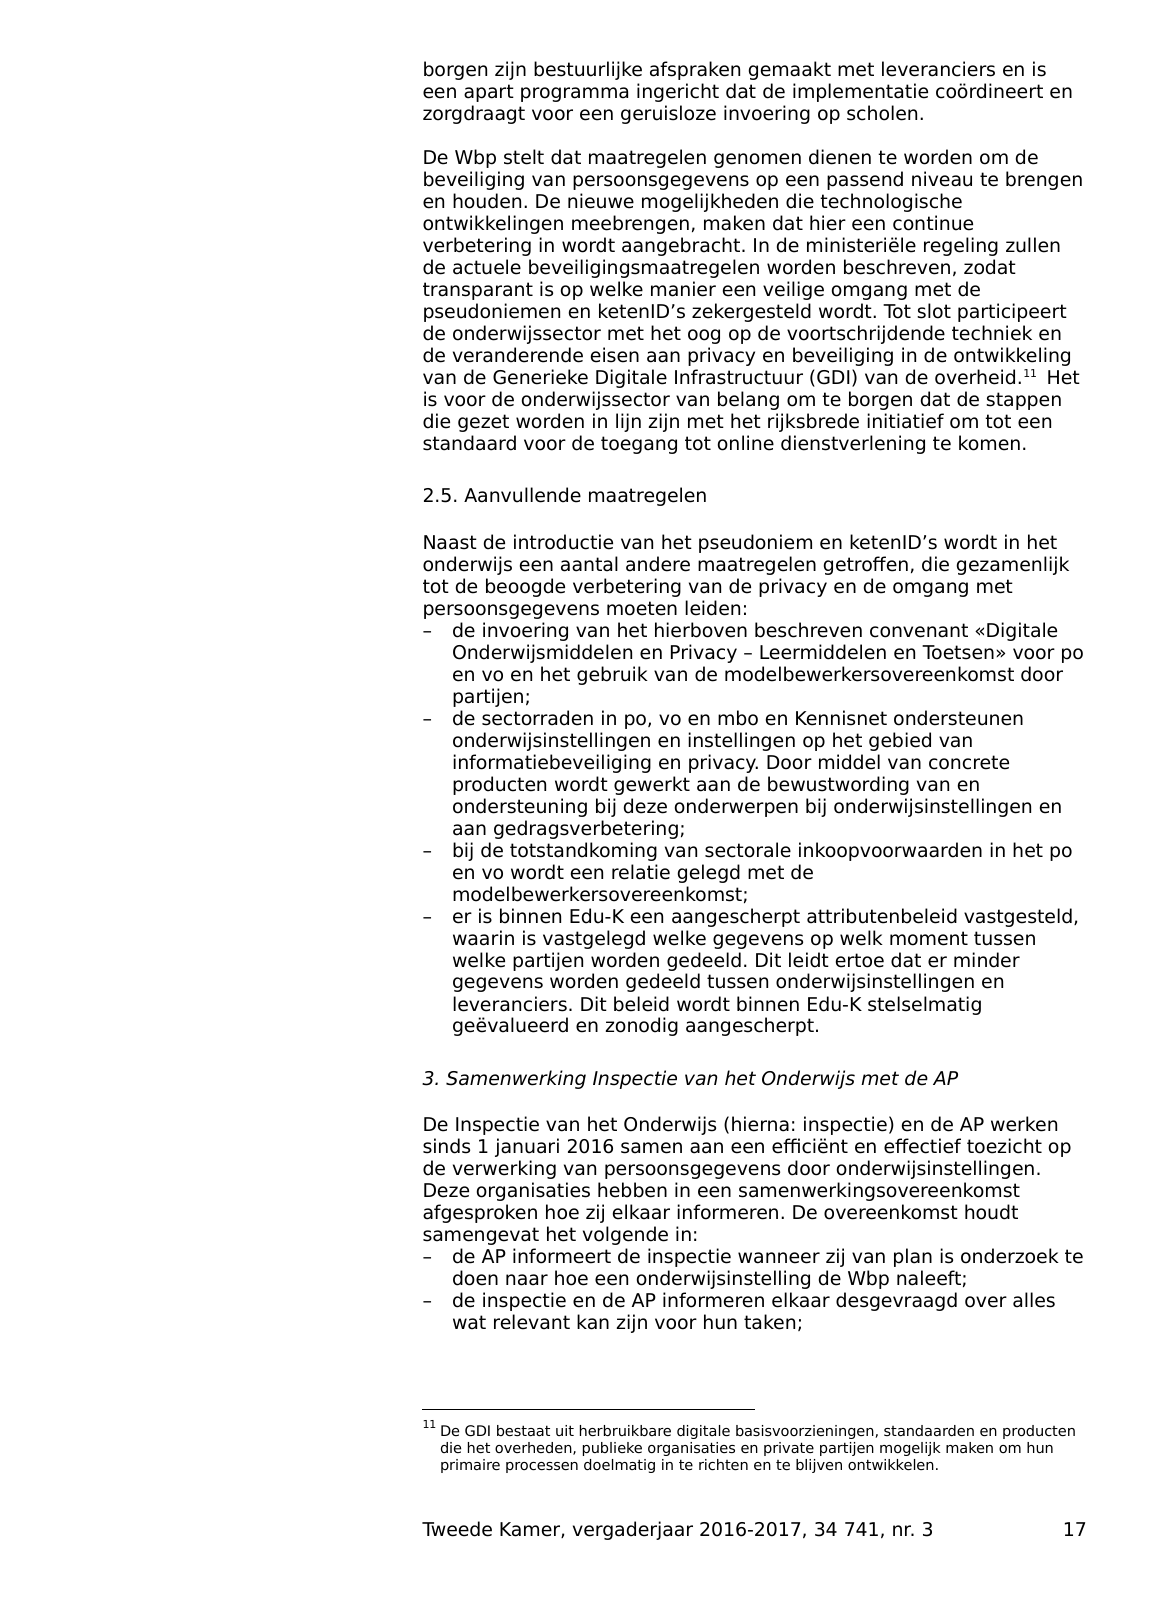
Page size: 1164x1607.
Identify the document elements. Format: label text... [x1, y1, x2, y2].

text – er is binnen Edu-K een aangescherpt attributenbeleid vastgesteld, waarin is vastgelegd welke gegevens op welk moment tussen welke partijen worden gedeeld. Dit leidt ertoe dat er minder gegevens worden gedeeld tussen onderwijsinstellingen en leveranciers. Dit beleid wordt binnen Edu-K stelselmatig geëvalueerd en zonodig aangescherpt. [422, 906, 1087, 1037]
subtitle 2.5. Aanvullende maatregelen [422, 485, 1087, 507]
text De Inspectie van het Onderwijs (hierna: inspectie) en de AP werken sinds 1 januari 2016 samen aan een efficiënt en effectief toezicht op de verwerking van persoonsgegevens door onderwijsinstellingen. Deze organisaties hebben in een samenwerkingsovereenkomst afgesproken hoe zij elkaar informeren. De overeenkomst houdt samengevat het volgende in: [422, 1114, 1087, 1246]
text De Wbp stelt dat maatregelen genomen dienen te worden om de beveiliging van persoonsgegevens op een passend niveau te brengen en houden. De nieuwe mogelijkheden die technologische ontwikkelingen meebrengen, maken dat hier een continue verbetering in wordt aangebracht. In de ministeriële regeling zullen de actuele beveiligingsmaatregelen worden beschreven, zodat transparant is op welke manier een veilige omgang met de pseudoniemen en ketenID’s zekergesteld wordt. Tot slot participeert de onderwijssector met het oog op de voortschrijdende techniek en de veranderende eisen aan privacy en beveiliging in de ontwikkeling van de Generieke Digitale Infrastructuur (GDI) van de overheid. Het is voor de onderwijssector van belang om te borgen dat de stappen die gezet worden in lijn zijn met het rijksbrede initiatief om tot een standaard voor de toegang tot online dienstverlening te komen. [422, 147, 1087, 455]
text – de invoering van het hierboven beschreven convenant «Digitale Onderwijsmiddelen en Privacy – Leermiddelen en Toetsen» voor po en vo en het gebruik van de modelbewerkersovereenkomst door partijen; [422, 620, 1087, 708]
text – de inspectie en de AP informeren elkaar desgevraagd over alles wat relevant kan zijn voor hun taken; [422, 1290, 1087, 1334]
text De GDI bestaat uit herbruikbare digitale basisvoorzieningen, standaarden en producten die het overheden, publieke organisaties en private partijen mogelijk maken om hun primaire processen doelmatig in te richten en te blijven ontwikkelen. [422, 1418, 1087, 1474]
text – de sectorraden in po, vo en mbo en Kennisnet ondersteunen onderwijsinstellingen en instellingen op het gebied van informatiebeveiliging en privacy. Door middel van concrete producten wordt gewerkt aan de bewustwording van en ondersteuning bij deze onderwerpen bij onderwijsinstellingen en aan gedragsverbetering; [422, 708, 1087, 839]
text – bij de totstandkoming van sectorale inkoopvoorwaarden in het po en vo wordt een relatie gelegd met de modelbewerkersovereenkomst; [422, 839, 1087, 906]
subtitle 3. Samenwerking Inspectie van het Onderwijs met de AP [422, 1067, 1087, 1089]
text – de AP informeert de inspectie wanneer zij van plan is onderzoek te doen naar hoe een onderwijsinstelling de Wbp naleeft; [422, 1246, 1087, 1290]
text Naast de introductie van het pseudoniem en ketenID’s wordt in het onderwijs een aantal andere maatregelen getroffen, die gezamenlijk tot de beoogde verbetering van de privacy en de omgang met persoonsgegevens moeten leiden: [422, 532, 1087, 620]
text borgen zijn bestuurlijke afspraken gemaakt met leveranciers en is een apart programma ingericht dat de implementatie coördineert en zorgdraagt voor een geruisloze invoering op scholen. [422, 59, 1087, 125]
